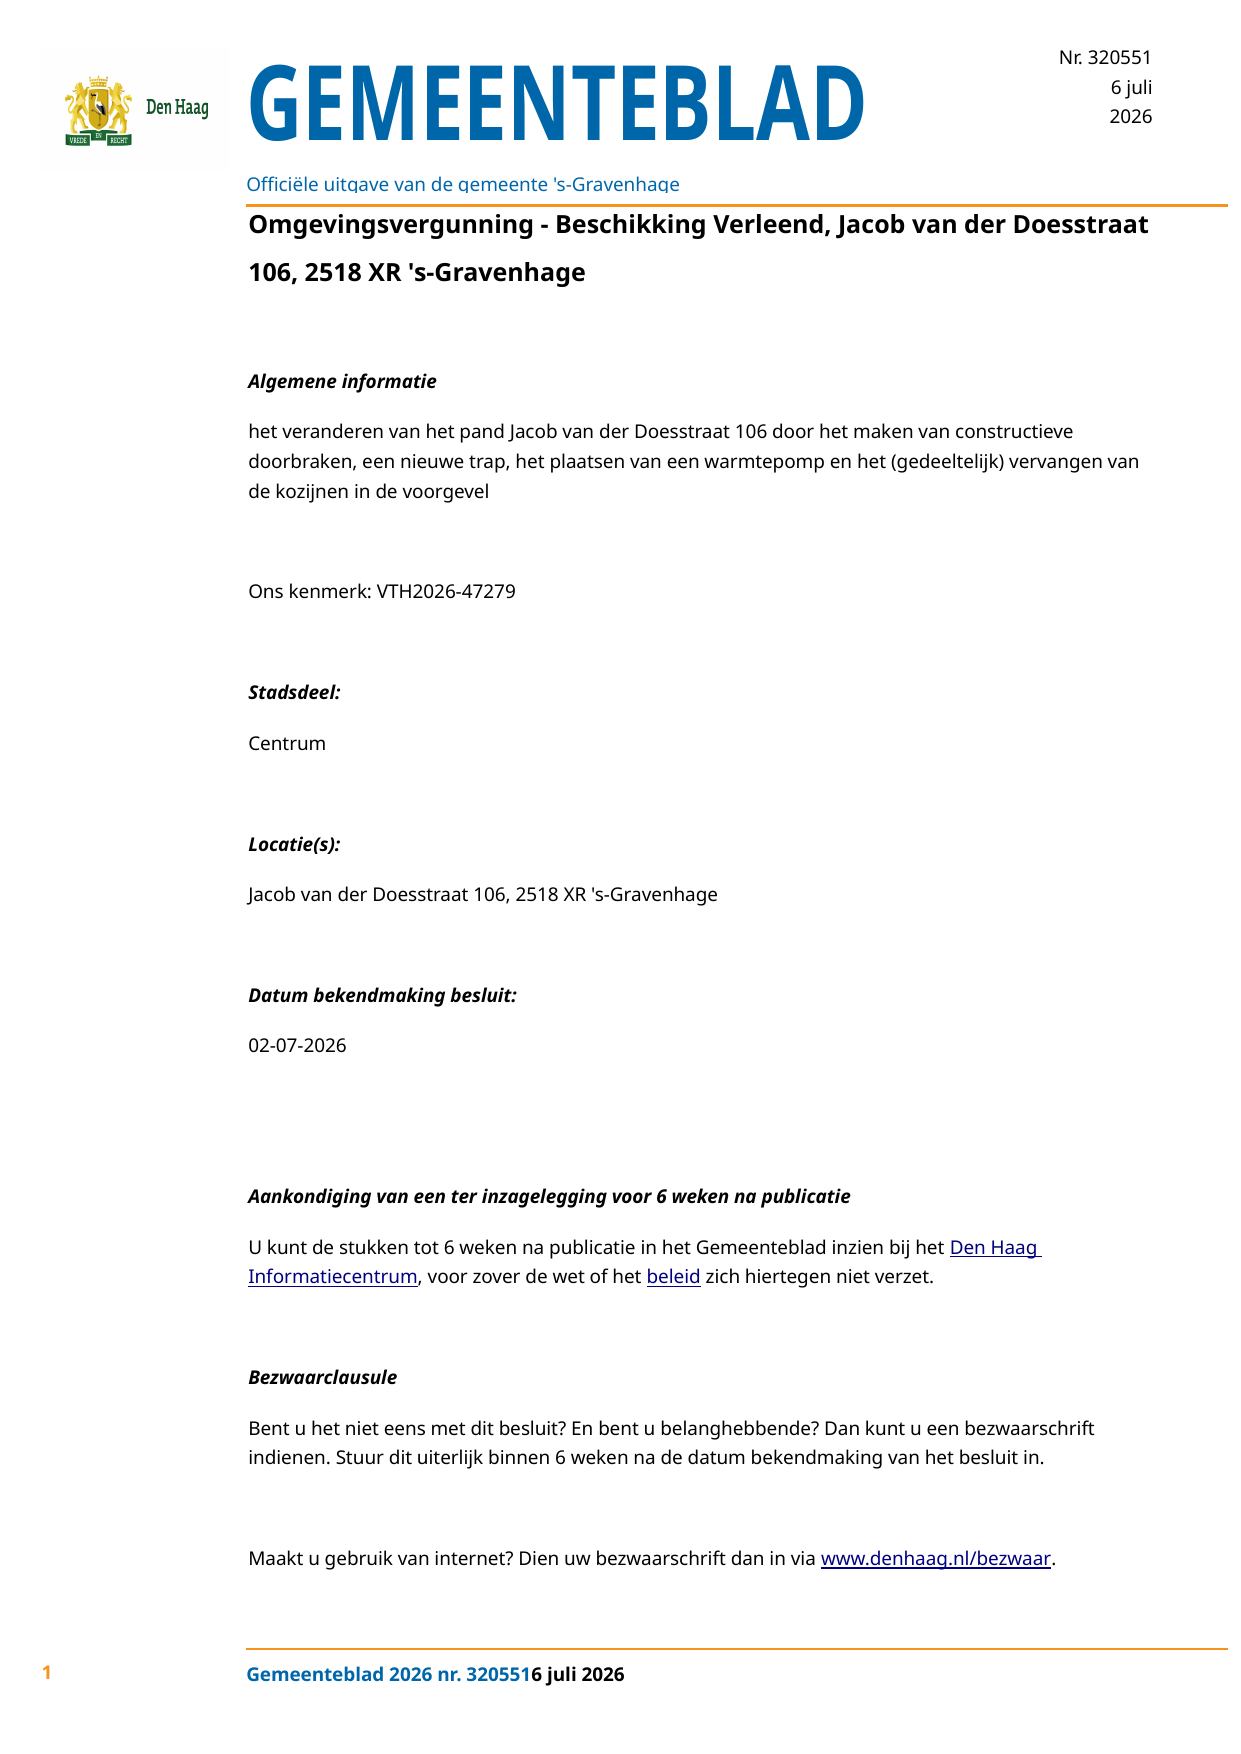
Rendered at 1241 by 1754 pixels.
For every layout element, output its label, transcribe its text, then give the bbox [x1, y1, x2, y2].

text Jacob van der Doesstraat 106, 2518 XR 's-Gravenhage [248, 881, 1152, 907]
text Locatie(s): [248, 831, 1152, 857]
text Aankondiging van een ter inzagelegging voor 6 weken na publicatie [248, 1184, 1152, 1209]
text Maakt u gebruik van internet? Dien uw bezwaarschrift dan in via www.denhaag.nl/bezwaar. [248, 1545, 1152, 1571]
text Omgevingsvergunning - Beschikking Verleend, Jacob van der Doesstraat 106, 2518 XR 's-Gravenhage [248, 207, 1152, 288]
text 02-07-2026 [248, 1032, 1152, 1058]
picture [41, 47, 231, 172]
text Stadsdeel: [248, 679, 1152, 705]
text Bent u het niet eens met dit besluit? En bent u belanghebbende? Dan kunt u een bezwaarschrift indienen. Stuur dit uiterlijk binnen 6 weken na de datum bekendmaking van het besluit in. [248, 1415, 1152, 1470]
text Ons kenmerk: VTH2026-47279 [248, 579, 1152, 604]
text Algemene informatie [248, 368, 1152, 394]
text Datum bekendmaking besluit: [248, 982, 1152, 1008]
text U kunt de stukken tot 6 weken na publicatie in het Gemeenteblad inzien bij het Den Haag Informatiecentrum, voor zover de wet of het beleid zich hiertegen niet verzet. [248, 1234, 1152, 1289]
text het veranderen van het pand Jacob van der Doesstraat 106 door het maken van constructieve doorbraken, een nieuwe trap, het plaatsen van een warmtepomp en het (gedeeltelijk) vervangen van de kozijnen in de voorgevel [248, 419, 1152, 504]
text Bezwaarclausule [248, 1364, 1152, 1390]
text Centrum [248, 730, 1152, 756]
